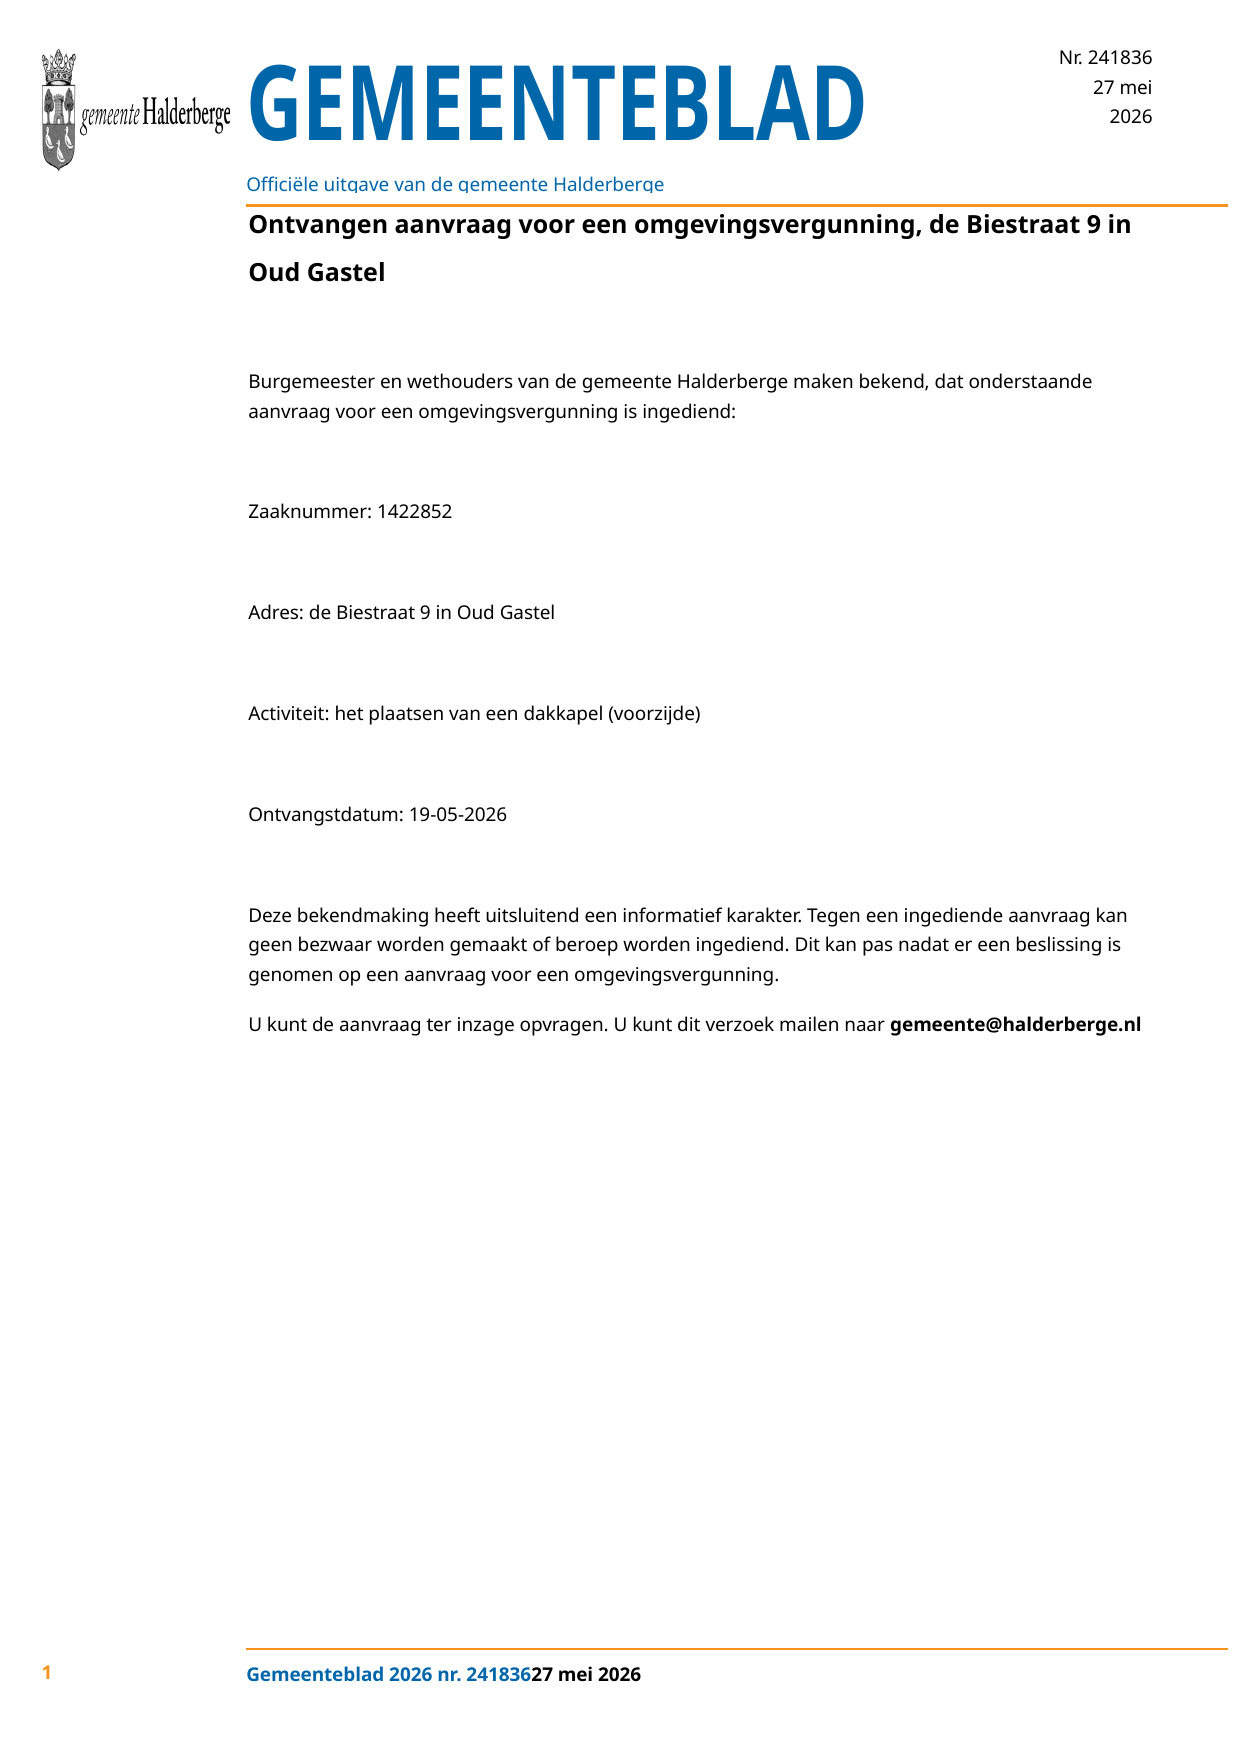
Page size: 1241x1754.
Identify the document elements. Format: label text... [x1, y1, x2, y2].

text Ontvangen aanvraag voor een omgevingsvergunning, de Biestraat 9 in Oud Gastel [248, 207, 1152, 288]
text Burgemeester en wethouders van de gemeente Halderberge maken bekend, dat onderstaande aanvraag voor een omgevingsvergunning is ingediend: [248, 368, 1152, 424]
text Deze bekendmaking heeft uitsluitend een informatief karakter. Tegen een ingediende aanvraag kan geen bezwaar worden gemaakt of beroep worden ingediend. Dit kan pas nadat er een beslissing is genomen op een aanvraag voor een omgevingsvergunning. [248, 902, 1152, 987]
text Zaaknummer: 1422852 [248, 499, 1152, 524]
picture [41, 47, 231, 172]
text U kunt de aanvraag ter inzage opvragen. U kunt dit verzoek mailen naar gemeente@halderberge.nl [248, 1012, 1152, 1037]
text Ontvangstdatum: 19-05-2026 [248, 801, 1152, 827]
text Activiteit: het plaatsen van een dakkapel (voorzijde) [248, 700, 1152, 726]
text Adres: de Biestraat 9 in Oud Gastel [248, 599, 1152, 625]
